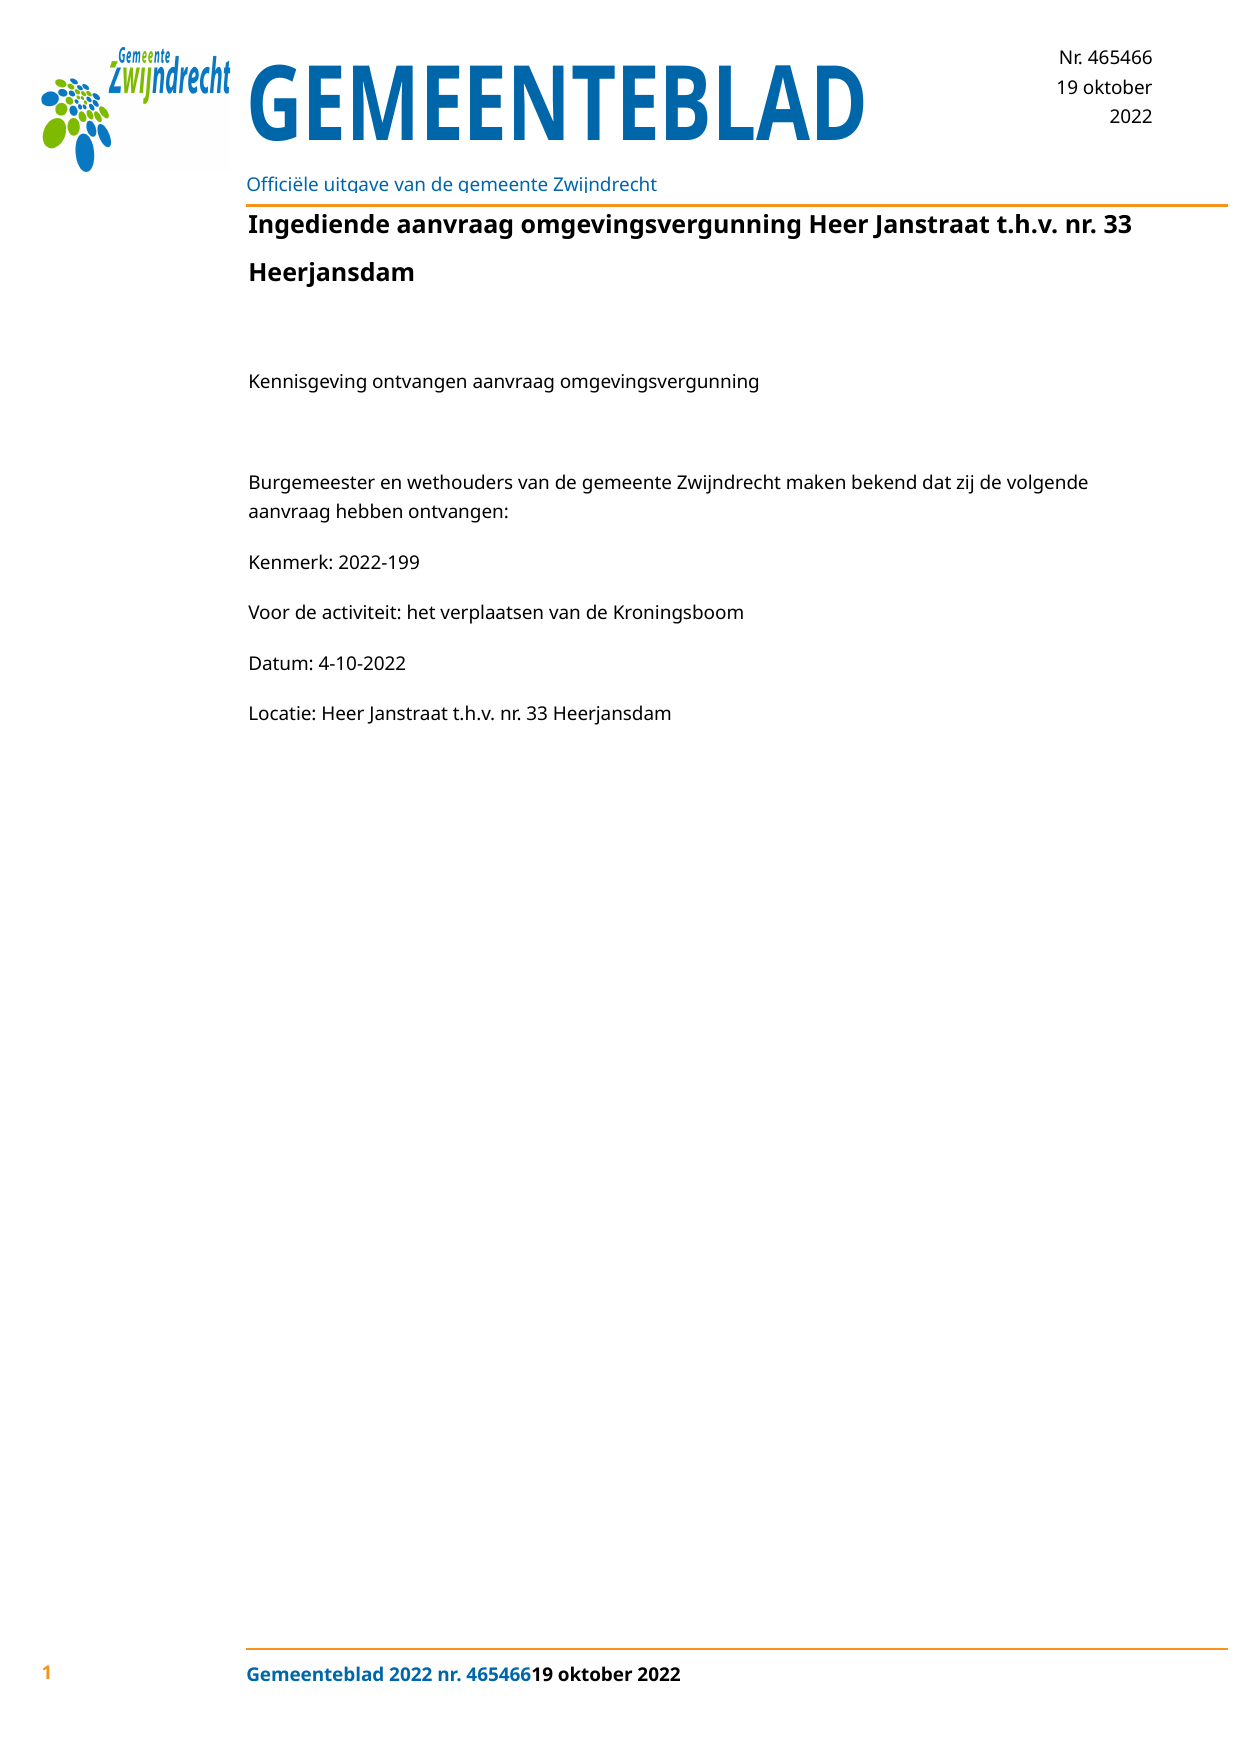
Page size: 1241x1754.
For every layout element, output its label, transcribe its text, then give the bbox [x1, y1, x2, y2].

picture [41, 47, 231, 172]
text Ingediende aanvraag omgevingsvergunning Heer Janstraat t.h.v. nr. 33 Heerjansdam [248, 207, 1152, 288]
text Burgemeester en wethouders van de gemeente Zwijndrecht maken bekend dat zij de volgende aanvraag hebben ontvangen: [248, 469, 1152, 524]
text Kenmerk: 2022-199 [248, 549, 1152, 575]
text Kennisgeving ontvangen aanvraag omgevingsvergunning [248, 368, 1152, 394]
text Voor de activiteit: het verplaatsen van de Kroningsboom [248, 599, 1152, 625]
text Locatie: Heer Janstraat t.h.v. nr. 33 Heerjansdam [248, 700, 1152, 726]
text Datum: 4-10-2022 [248, 650, 1152, 676]
